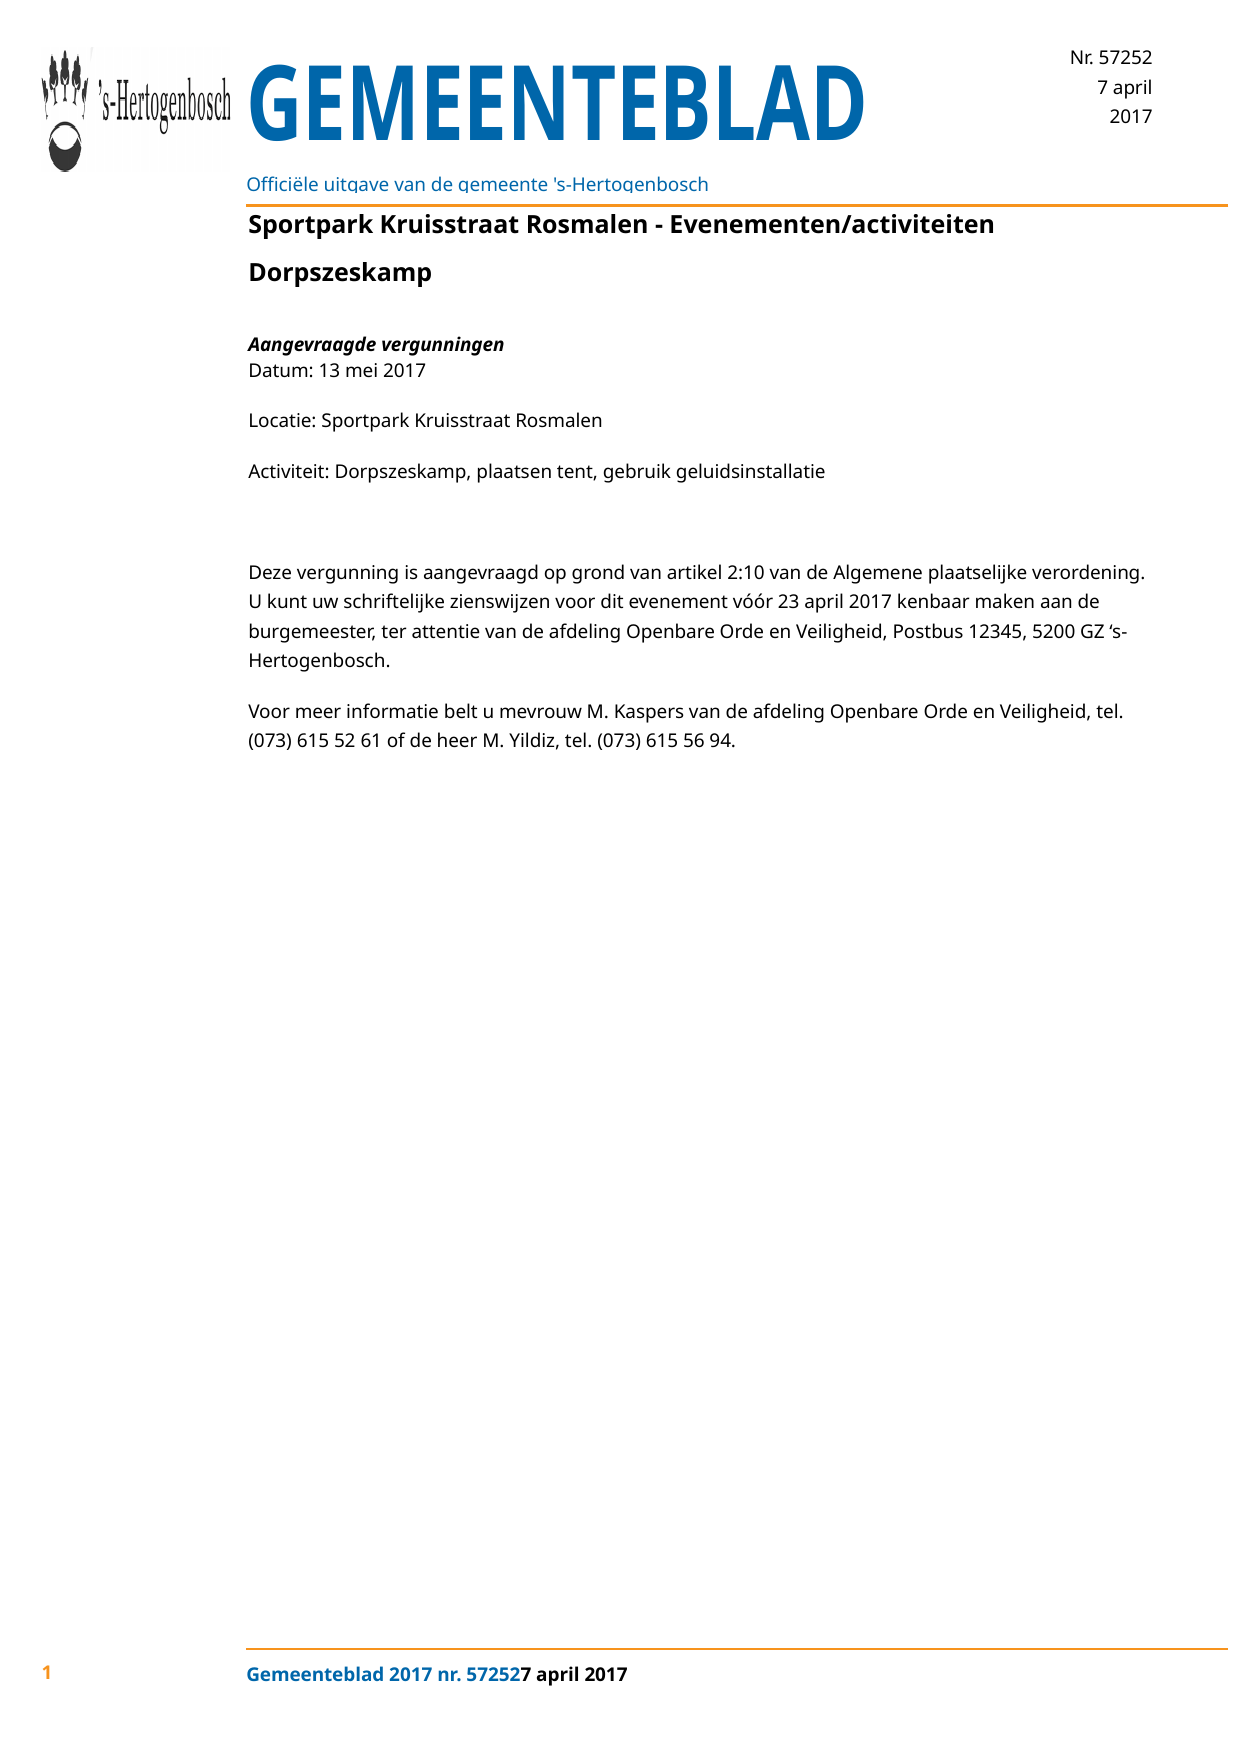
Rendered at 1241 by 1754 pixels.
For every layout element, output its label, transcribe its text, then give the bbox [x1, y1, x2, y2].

text Datum: 13 mei 2017 [248, 357, 1152, 383]
picture [41, 47, 231, 172]
text Voor meer informatie belt u mevrouw M. Kaspers van de afdeling Openbare Orde en Veiligheid, tel. (073) 615 52 61 of de heer M. Yildiz, tel. (073) 615 56 94. [248, 698, 1152, 753]
text Aangevraagde vergunningen [248, 331, 1152, 357]
text Sportpark Kruisstraat Rosmalen - Evenementen/activiteiten Dorpszeskamp [248, 207, 1152, 288]
text Activiteit: Dorpszeskamp, plaatsen tent, gebruik geluidsinstallatie [248, 458, 1152, 484]
text Locatie: Sportpark Kruisstraat Rosmalen [248, 408, 1152, 433]
text Deze vergunning is aangevraagd op grond van artikel 2:10 van de Algemene plaatselijke verordening. U kunt uw schriftelijke zienswijzen voor dit evenement vóór 23 april 2017 kenbaar maken aan de burgemeester, ter attentie van de afdeling Openbare Orde en Veiligheid, Postbus 12345, 5200 GZ ‘s-Hertogenbosch. [248, 559, 1152, 673]
